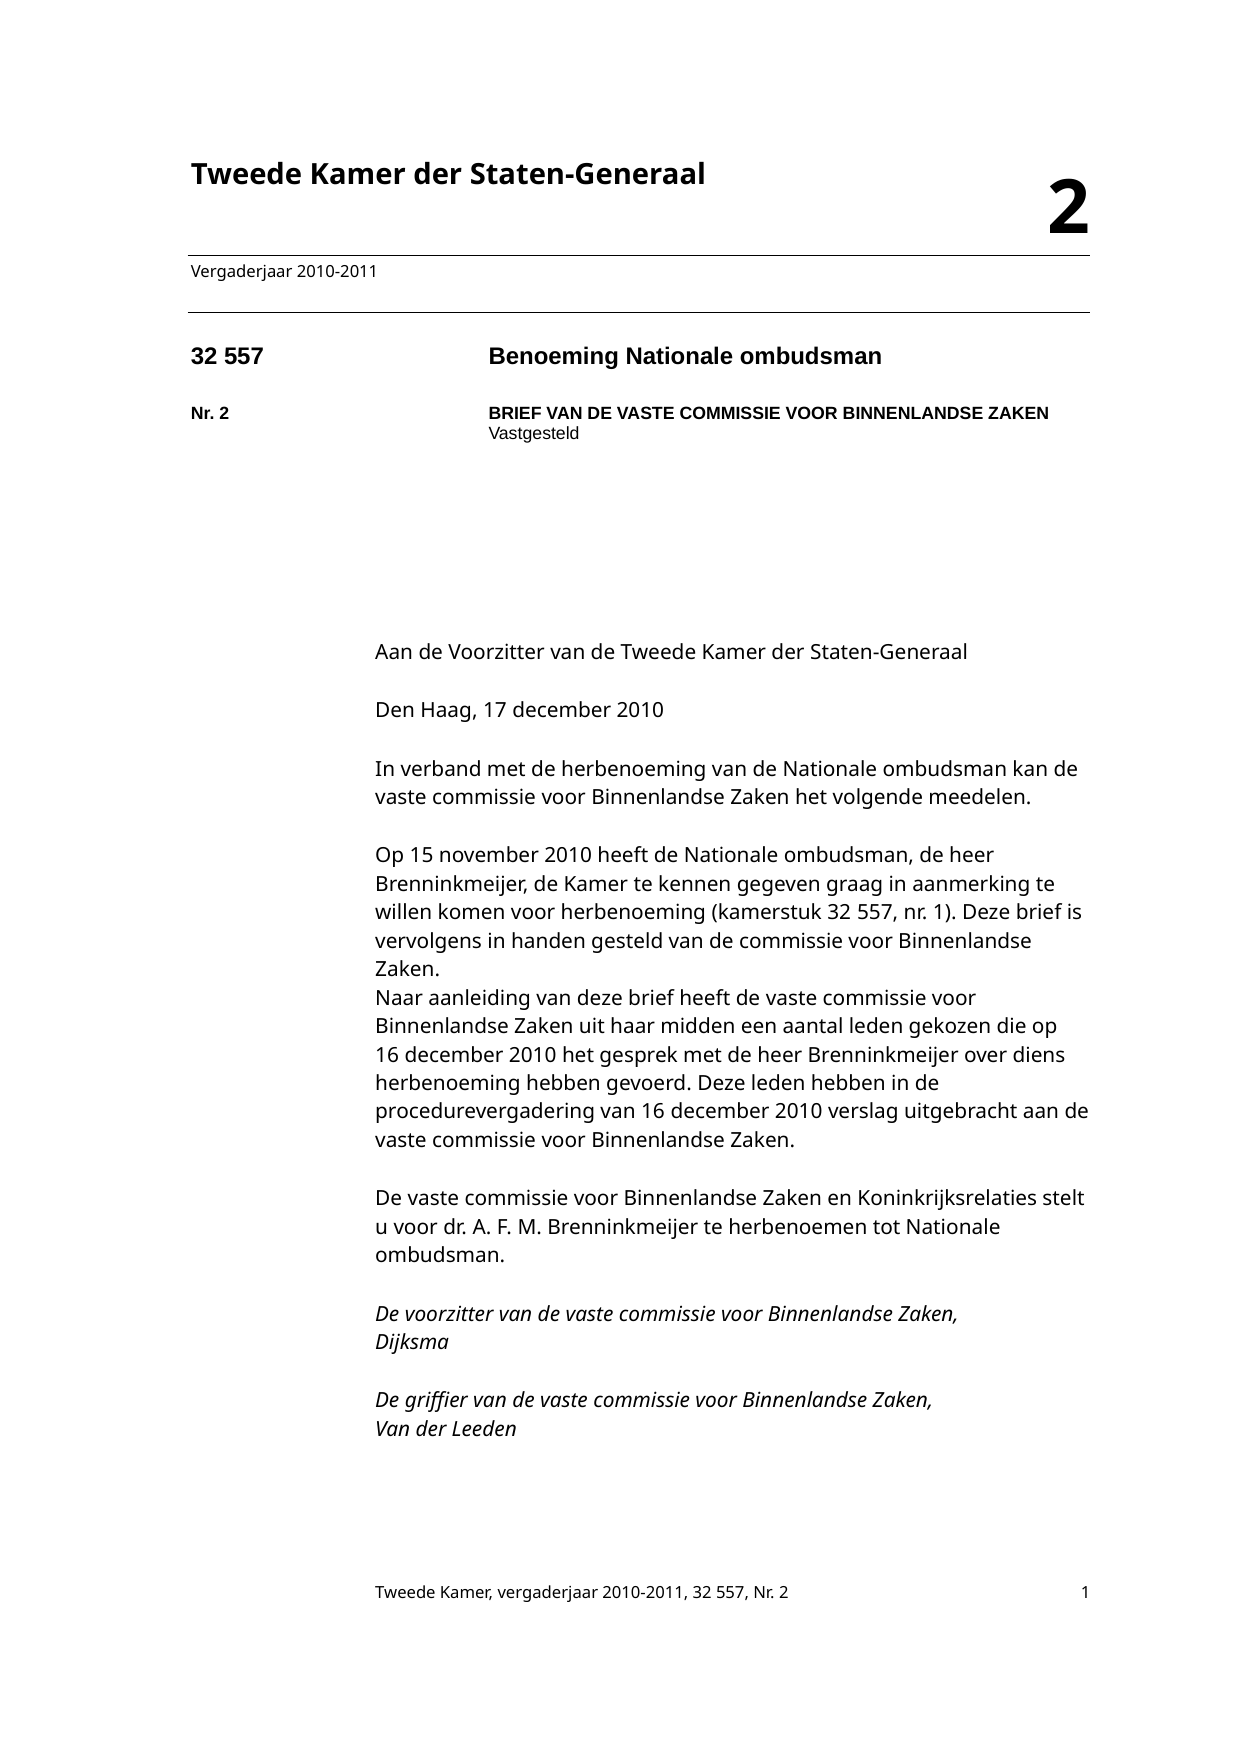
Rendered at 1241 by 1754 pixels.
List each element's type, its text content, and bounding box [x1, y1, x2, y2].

text De vaste commissie voor Binnenlandse Zaken en Koninkrijksrelaties stelt u voor dr. A. F. M. Brenninkmeijer te herbenoemen tot Nationale ombudsman. [375, 1183, 1090, 1269]
table_header Tweede Kamer der Staten-Generaal [188, 150, 909, 255]
table_cell 32 557 [188, 339, 485, 399]
table_cell [188, 313, 485, 339]
table_cell BRIEF VAN DE VASTE COMMISSIE VOOR BINNENLANDSE ZAKEN Vastgesteld [485, 399, 1090, 518]
text In verband met de herbenoeming van de Nationale ombudsman kan de vaste commissie voor Binnenlandse Zaken het volgende meedelen. [375, 754, 1090, 811]
text Van der Leeden [375, 1414, 1090, 1442]
table_header 2 [910, 150, 1090, 255]
table_cell [485, 313, 1090, 339]
table_cell Benoeming Nationale ombudsman [485, 339, 1090, 399]
table_cell [485, 256, 1090, 312]
text De griffier van de vaste commissie voor Binnenlandse Zaken, [375, 1386, 1090, 1414]
text Op 15 november 2010 heeft de Nationale ombudsman, de heer Brenninkmeijer, de Kamer te kennen gegeven graag in aanmerking te willen komen voor herbenoeming (kamerstuk 32 557, nr. 1). Deze brief is vervolgens in handen gesteld van de commissie voor Binnenlandse Zaken. [375, 841, 1090, 983]
table_cell Vergaderjaar 2010-2011 [188, 256, 485, 312]
text Den Haag, 17 december 2010 [375, 695, 1090, 724]
table_cell Nr. 2 [188, 399, 485, 518]
text Dijksma [375, 1327, 1090, 1356]
text De voorzitter van de vaste commissie voor Binnenlandse Zaken, [375, 1299, 1090, 1327]
text Naar aanleiding van deze brief heeft de vaste commissie voor Binnenlandse Zaken uit haar midden een aantal leden gekozen die op 16 december 2010 het gesprek met de heer Brenninkmeijer over diens herbenoeming hebben gevoerd. Deze leden hebben in de procedurevergadering van 16 december 2010 verslag uitgebracht aan de vaste commissie voor Binnenlandse Zaken. [375, 983, 1090, 1153]
text Aan de Voorzitter van de Tweede Kamer der Staten-Generaal [375, 637, 1090, 665]
